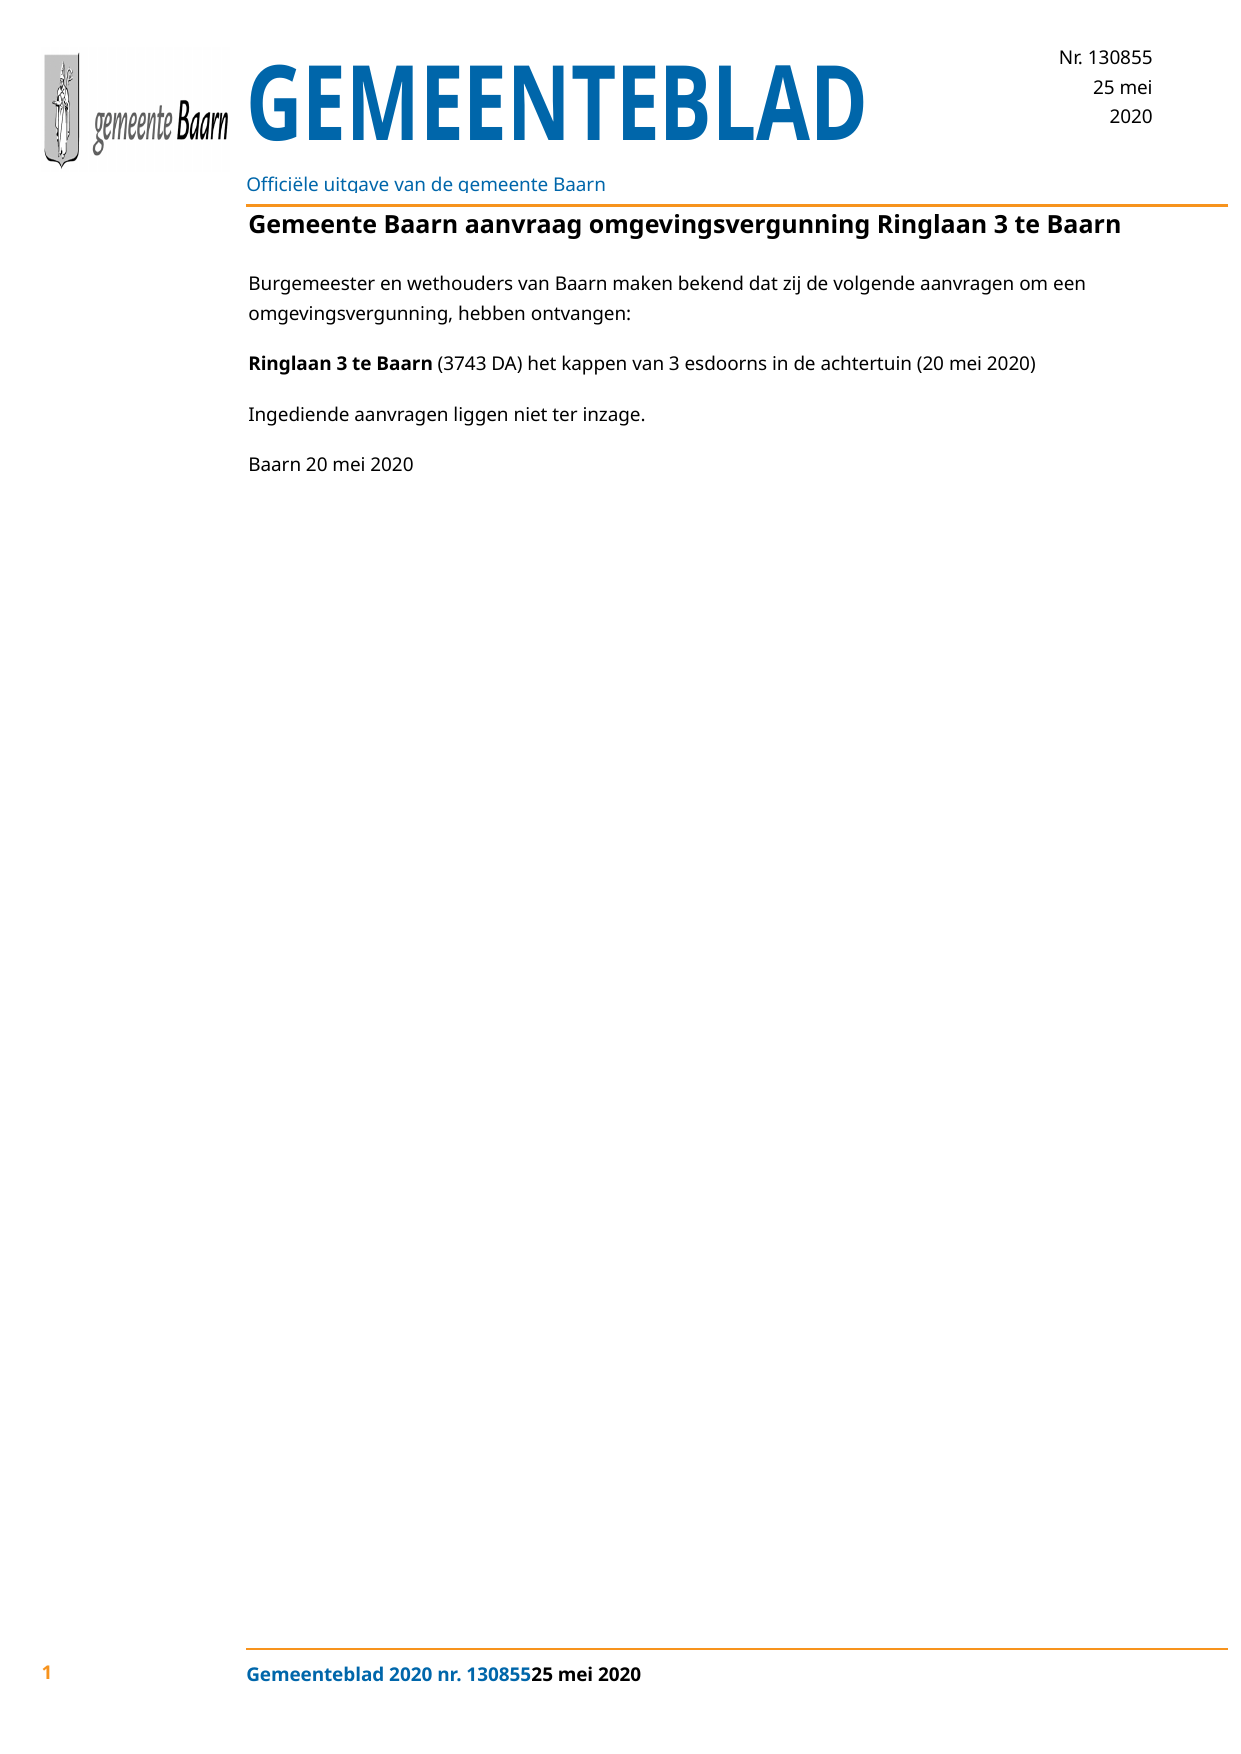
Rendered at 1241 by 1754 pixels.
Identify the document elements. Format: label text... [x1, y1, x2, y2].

text Gemeente Baarn aanvraag omgevingsvergunning Ringlaan 3 te Baarn [248, 207, 1152, 241]
text Ringlaan 3 te Baarn (3743 DA) het kappen van 3 esdoorns in de achtertuin (20 mei 2020) [248, 350, 1152, 376]
text Baarn 20 mei 2020 [248, 451, 1152, 477]
picture [41, 47, 231, 172]
text Ingediende aanvragen liggen niet ter inzage. [248, 401, 1152, 426]
text Burgemeester en wethouders van Baarn maken bekend dat zij de volgende aanvragen om een omgevingsvergunning, hebben ontvangen: [248, 270, 1152, 326]
